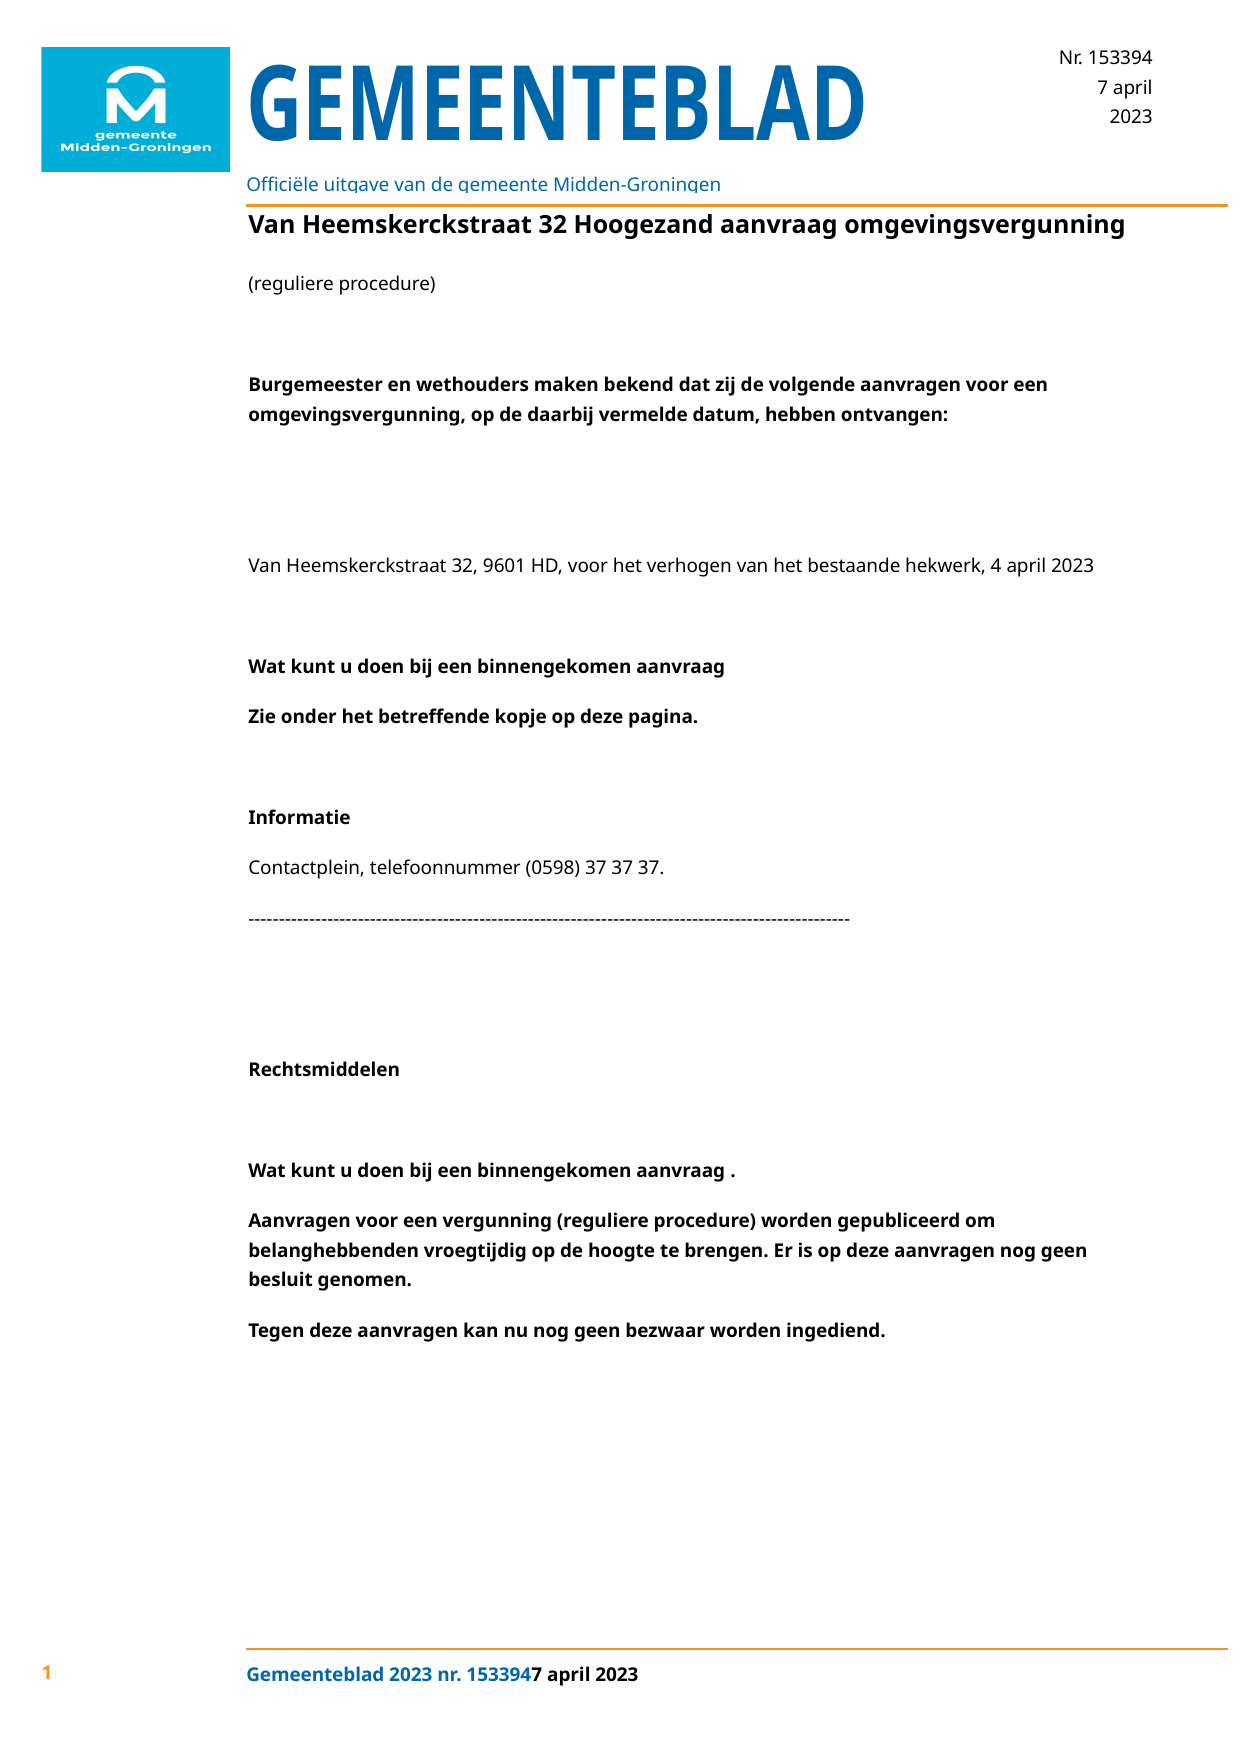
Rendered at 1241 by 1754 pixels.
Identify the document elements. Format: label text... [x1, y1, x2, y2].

text Zie onder het betreffende kopje op deze pagina. [248, 703, 1152, 729]
text Burgemeester en wethouders maken bekend dat zij de volgende aanvragen voor een omgevingsvergunning, op de daarbij vermelde datum, hebben ontvangen: [248, 371, 1152, 426]
text Wat kunt u doen bij een binnengekomen aanvraag . [248, 1157, 1152, 1183]
text Van Heemskerckstraat 32, 9601 HD, voor het verhogen van het bestaande hekwerk, 4 april 2023 [248, 552, 1152, 578]
text Wat kunt u doen bij een binnengekomen aanvraag [248, 653, 1152, 678]
text Tegen deze aanvragen kan nu nog geen bezwaar worden ingediend. [248, 1317, 1152, 1343]
text Van Heemskerckstraat 32 Hoogezand aanvraag omgevingsvergunning [248, 207, 1152, 241]
picture [108, 66, 164, 82]
text Rechtsmiddelen [248, 1056, 1152, 1082]
picture [184, 146, 190, 153]
text --------------------------------------------------------------------------------------------------- [248, 905, 1152, 931]
text (reguliere procedure) [248, 270, 1152, 296]
text Informatie [248, 804, 1152, 830]
text Aanvragen voor een vergunning (reguliere procedure) worden gepubliceerd om belanghebbenden vroegtijdig op de hoogte te brengen. Er is op deze aanvragen nog geen besluit genomen. [248, 1207, 1152, 1292]
picture [107, 89, 165, 122]
text Contactplein, telefoonnummer (0598) 37 37 37. [248, 854, 1152, 880]
